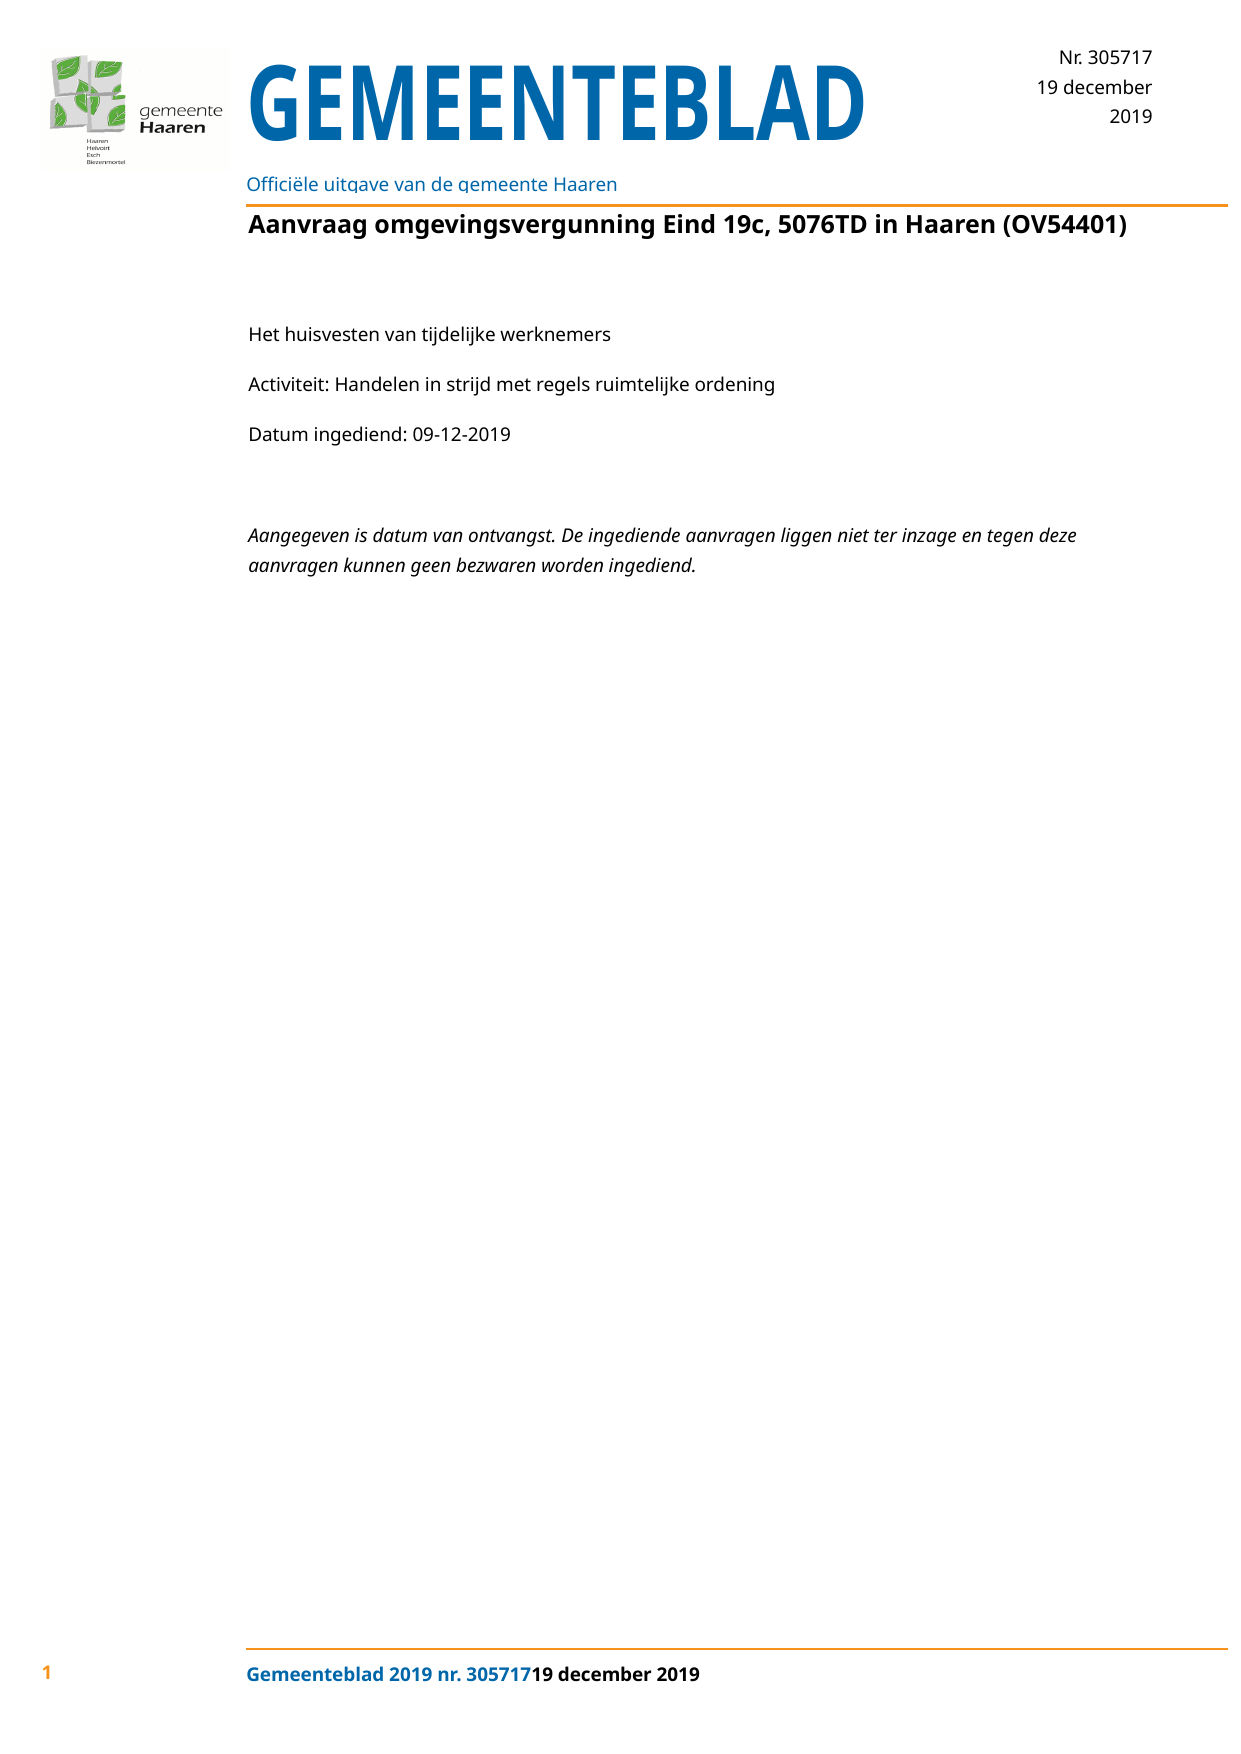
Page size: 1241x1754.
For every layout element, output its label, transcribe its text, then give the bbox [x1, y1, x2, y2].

picture [41, 47, 231, 172]
text Het huisvesten van tijdelijke werknemers [248, 321, 1152, 346]
text Activiteit: Handelen in strijd met regels ruimtelijke ordening [248, 371, 1152, 397]
text Aanvraag omgevingsvergunning Eind 19c, 5076TD in Haaren (OV54401) [248, 207, 1152, 241]
text Datum ingediend: 09-12-2019 [248, 422, 1152, 447]
text Aangegeven is datum van ontvangst. De ingediende aanvragen liggen niet ter inzage en tegen deze aanvragen kunnen geen bezwaren worden ingediend. [248, 522, 1152, 578]
